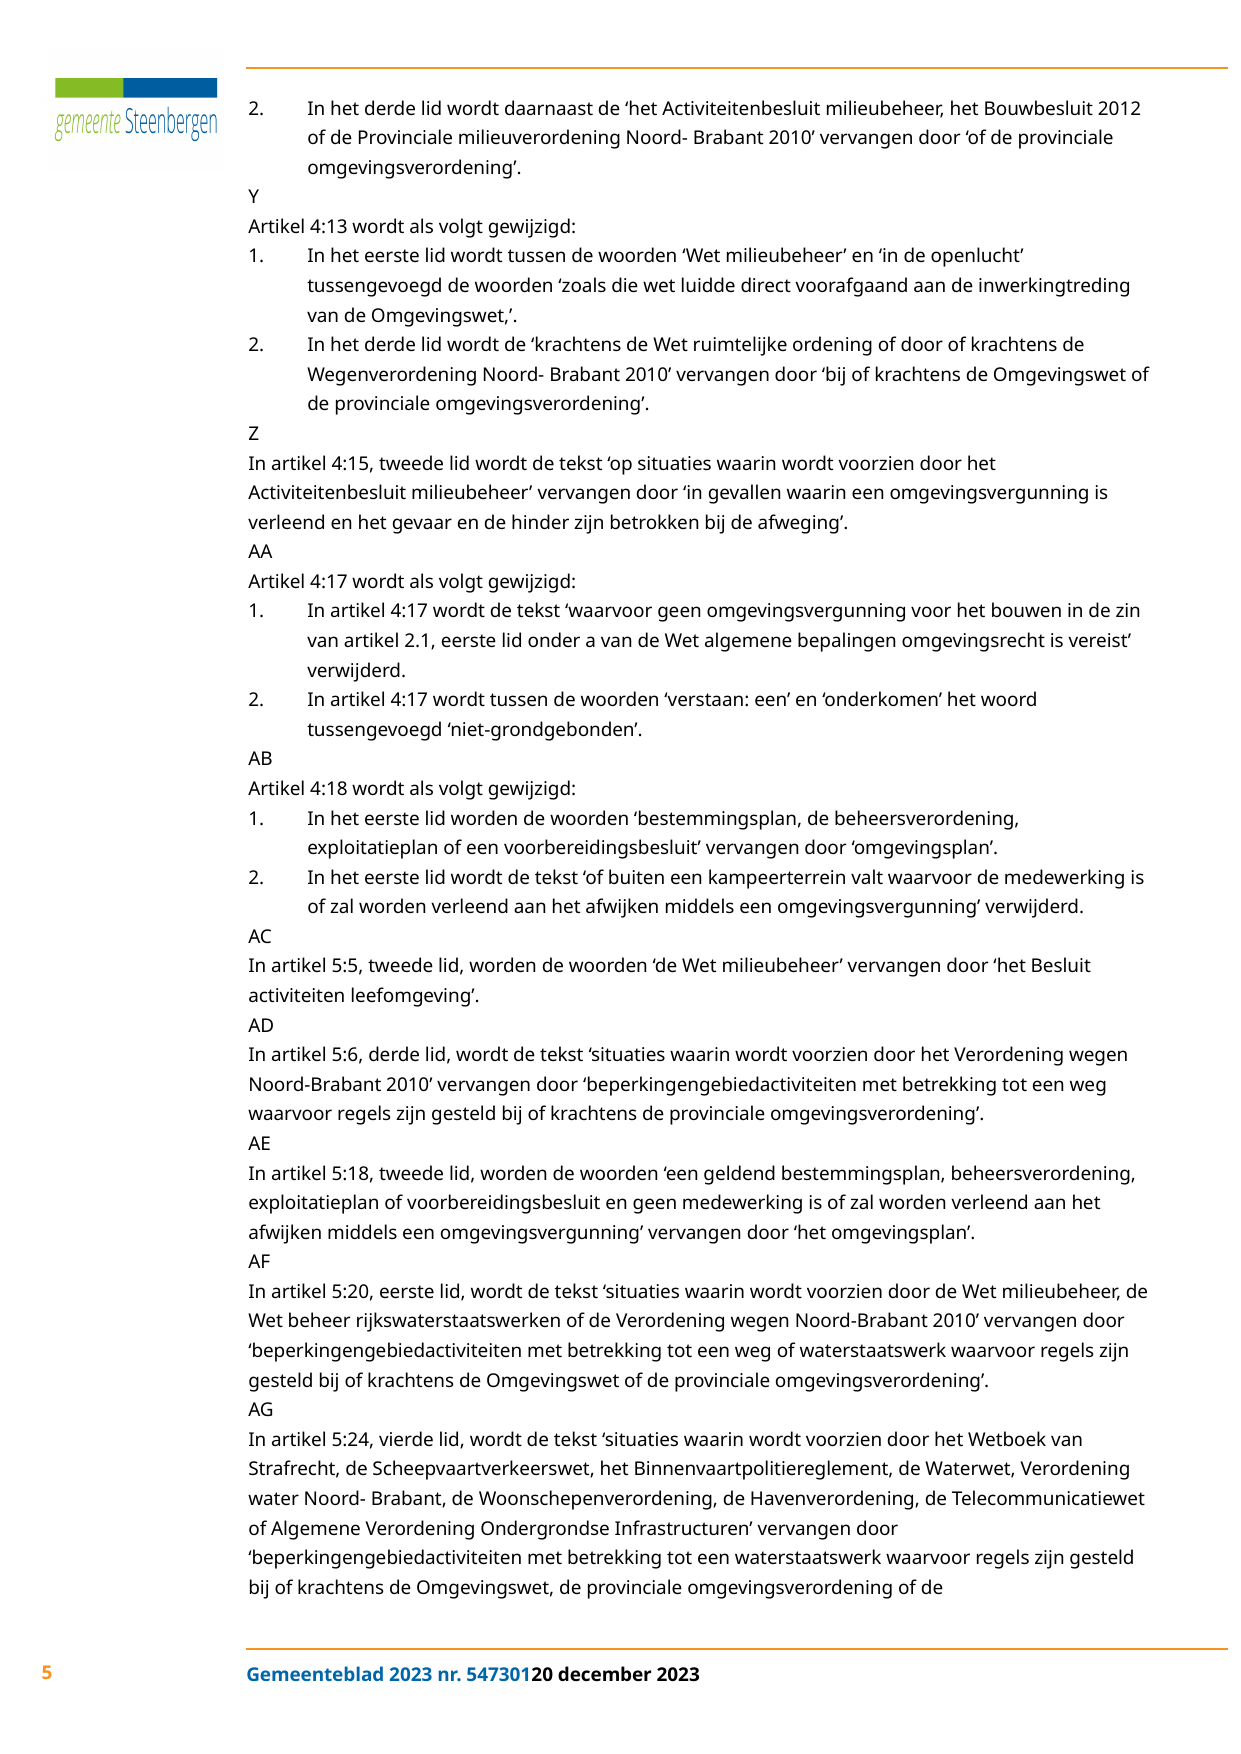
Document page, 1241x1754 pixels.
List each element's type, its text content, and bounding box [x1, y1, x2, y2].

text Artikel 4:13 wordt als volgt gewijzigd: [248, 213, 1152, 239]
list In artikel 4:17 wordt de tekst ‘waarvoor geen omgevingsvergunning voor het bouwen in de zin van artikel 2.1, eerste lid onder a van de Wet algemene bepalingen omgevingsrecht is vereist’ verwijderd. [248, 598, 1152, 683]
text In artikel 5:20, eerste lid, wordt de tekst ‘situaties waarin wordt voorzien door de Wet milieubeheer, de Wet beheer rijkswaterstaatswerken of de Verordening wegen Noord-Brabant 2010’ vervangen door ‘beperkingengebiedactiviteiten met betrekking tot een weg of waterstaatswerk waarvoor regels zijn gesteld bij of krachtens de Omgevingswet of de provinciale omgevingsverordening’. [248, 1278, 1152, 1393]
text AG [248, 1396, 1152, 1422]
list In het eerste lid worden de woorden ‘bestemmingsplan, de beheersverordening, exploitatieplan of een voorbereidingsbesluit’ vervangen door ‘omgevingsplan’. [248, 805, 1152, 860]
text AC [248, 923, 1152, 949]
text In artikel 5:5, tweede lid, worden de woorden ‘de Wet milieubeheer’ vervangen door ‘het Besluit activiteiten leefomgeving’. [248, 953, 1152, 1008]
text AF [248, 1248, 1152, 1274]
text Artikel 4:17 wordt als volgt gewijzigd: [248, 568, 1152, 594]
text AD [248, 1012, 1152, 1038]
text Y [248, 183, 1152, 209]
text AE [248, 1130, 1152, 1156]
text In artikel 5:18, tweede lid, worden de woorden ‘een geldend bestemmingsplan, beheersverordening, exploitatieplan of voorbereidingsbesluit en geen medewerking is of zal worden verleend aan het afwijken middels een omgevingsvergunning’ vervangen door ‘het omgevingsplan’. [248, 1160, 1152, 1245]
text In artikel 4:15, tweede lid wordt de tekst ‘op situaties waarin wordt voorzien door het Activiteitenbesluit milieubeheer’ vervangen door ‘in gevallen waarin een omgevingsvergunning is verleend en het gevaar en de hinder zijn betrokken bij de afweging’. [248, 450, 1152, 535]
text In artikel 5:6, derde lid, wordt de tekst ‘situaties waarin wordt voorzien door het Verordening wegen Noord-Brabant 2010’ vervangen door ‘beperkingengebiedactiviteiten met betrekking tot een weg waarvoor regels zijn gesteld bij of krachtens de provinciale omgevingsverordening’. [248, 1041, 1152, 1126]
list In het derde lid wordt de ‘krachtens de Wet ruimtelijke ordening of door of krachtens de Wegenverordening Noord- Brabant 2010’ vervangen door ‘bij of krachtens de Omgevingswet of de provinciale omgevingsverordening’. [248, 331, 1152, 416]
text Z [248, 420, 1152, 446]
list In het eerste lid wordt tussen de woorden ‘Wet milieubeheer’ en ‘in de openlucht’ tussengevoegd de woorden ‘zoals die wet luidde direct voorafgaand aan de inwerkingtreding van de Omgevingswet,’. [248, 243, 1152, 328]
text In artikel 5:24, vierde lid, wordt de tekst ‘situaties waarin wordt voorzien door het Wetboek van Strafrecht, de Scheepvaartverkeerswet, het Binnenvaartpolitiereglement, de Waterwet, Verordening water Noord- Brabant, de Woonschepenverordening, de Havenverordening, de Telecommunicatiewet of Algemene Verordening Ondergrondse Infrastructuren’ vervangen door ‘beperkingengebiedactiviteiten met betrekking tot een waterstaatswerk waarvoor regels zijn gesteld bij of krachtens de Omgevingswet, de provinciale omgevingsverordening of de [248, 1426, 1152, 1600]
text AA [248, 538, 1152, 564]
picture [41, 47, 231, 172]
list In het derde lid wordt daarnaast de ‘het Activiteitenbesluit milieubeheer, het Bouwbesluit 2012 of de Provinciale milieuverordening Noord- Brabant 2010’ vervangen door ‘of de provinciale omgevingsverordening’. [248, 95, 1152, 180]
text AB [248, 746, 1152, 771]
list In het eerste lid wordt de tekst ‘of buiten een kampeerterrein valt waarvoor de medewerking is of zal worden verleend aan het afwijken middels een omgevingsvergunning’ verwijderd. [248, 864, 1152, 919]
text Artikel 4:18 wordt als volgt gewijzigd: [248, 775, 1152, 801]
list In artikel 4:17 wordt tussen de woorden ‘verstaan: een’ en ‘onderkomen’ het woord tussengevoegd ‘niet-grondgebonden’. [248, 686, 1152, 742]
